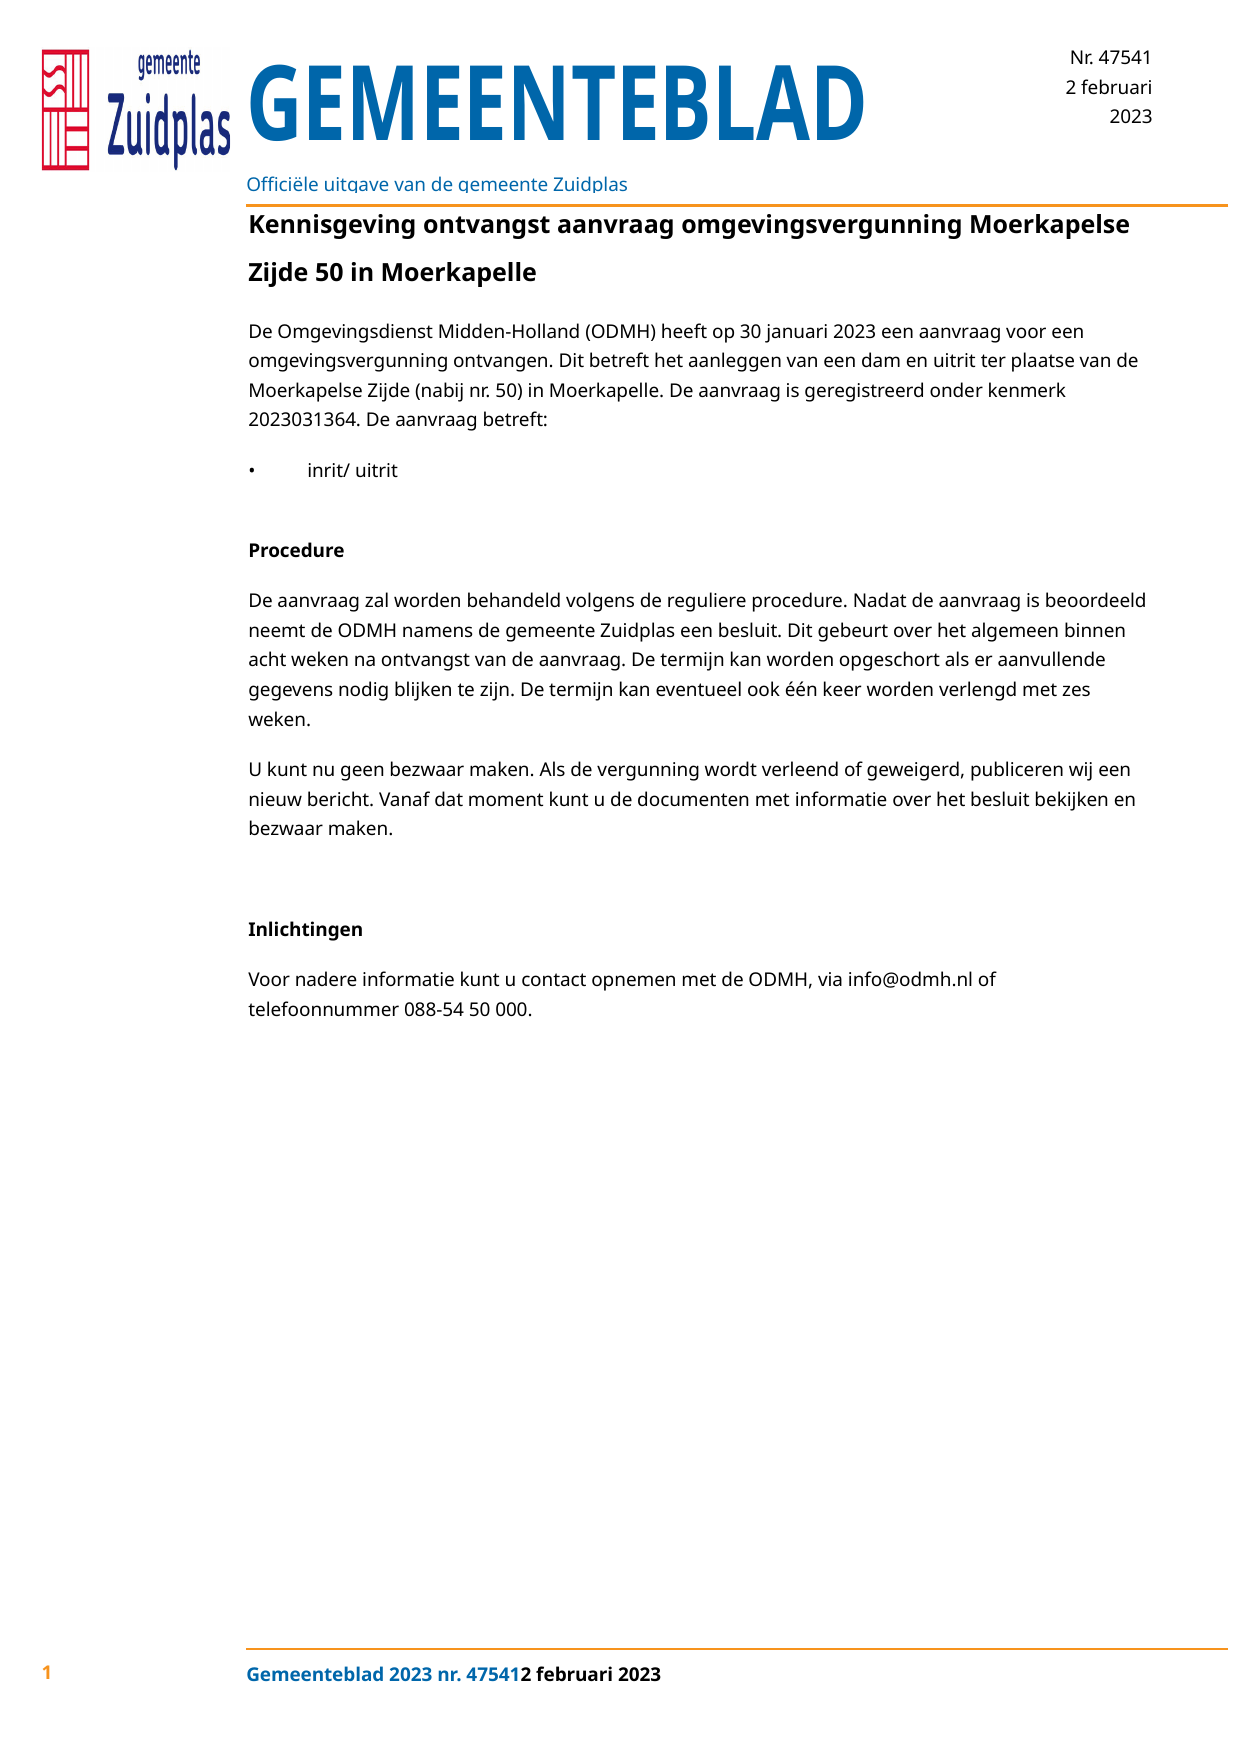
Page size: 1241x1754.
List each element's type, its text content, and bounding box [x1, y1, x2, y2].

text De Omgevingsdienst Midden-Holland (ODMH) heeft op 30 januari 2023 een aanvraag voor een omgevingsvergunning ontvangen. Dit betreft het aanleggen van een dam en uitrit ter plaatse van de Moerkapelse Zijde (nabij nr. 50) in Moerkapelle. De aanvraag is geregistreerd onder kenmerk 2023031364. De aanvraag betreft: [248, 318, 1152, 432]
text De aanvraag zal worden behandeld volgens de reguliere procedure. Nadat de aanvraag is beoordeeld neemt de ODMH namens de gemeente Zuidplas een besluit. Dit gebeurt over het algemeen binnen acht weken na ontvangst van de aanvraag. De termijn kan worden opgeschort als er aanvullende gegevens nodig blijken te zijn. De termijn kan eventueel ook één keer worden verlengd met zes weken. [248, 587, 1152, 732]
text Voor nadere informatie kunt u contact opnemen met de ODMH, via info@odmh.nl of telefoonnummer 088-54 50 000. [248, 967, 1152, 1022]
picture [41, 47, 231, 172]
text Inlichtingen [248, 916, 1152, 942]
list inrit/ uitrit [248, 457, 1152, 483]
text Procedure [248, 537, 1152, 563]
text Kennisgeving ontvangst aanvraag omgevingsvergunning Moerkapelse Zijde 50 in Moerkapelle [248, 207, 1152, 288]
text U kunt nu geen bezwaar maken. Als de vergunning wordt verleend of geweigerd, publiceren wij een nieuw bericht. Vanaf dat moment kunt u de documenten met informatie over het besluit bekijken en bezwaar maken. [248, 756, 1152, 841]
